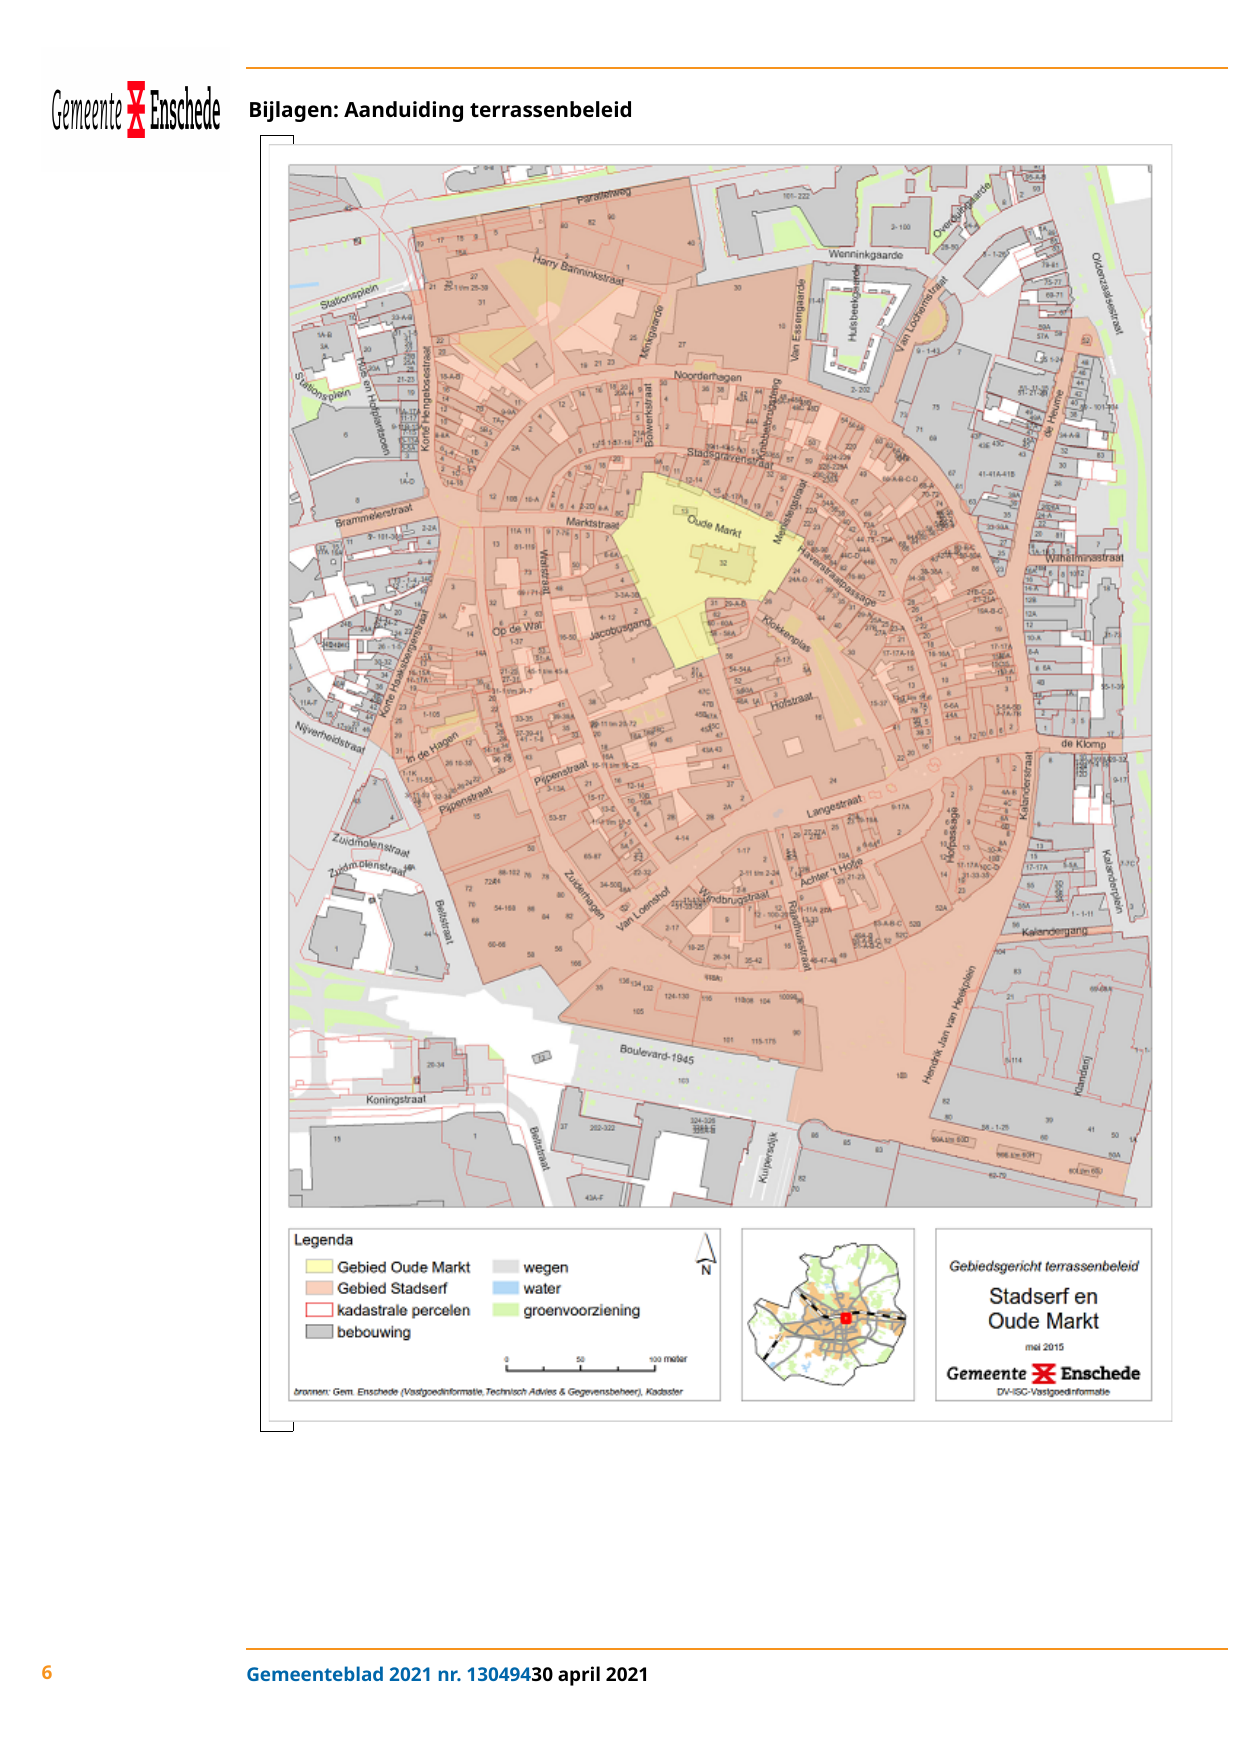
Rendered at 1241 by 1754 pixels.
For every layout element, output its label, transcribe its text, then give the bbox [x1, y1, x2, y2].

picture [41, 47, 231, 172]
picture [268, 144, 1173, 1422]
text Bijlagen: Aanduiding terrassenbeleid [248, 95, 1152, 123]
